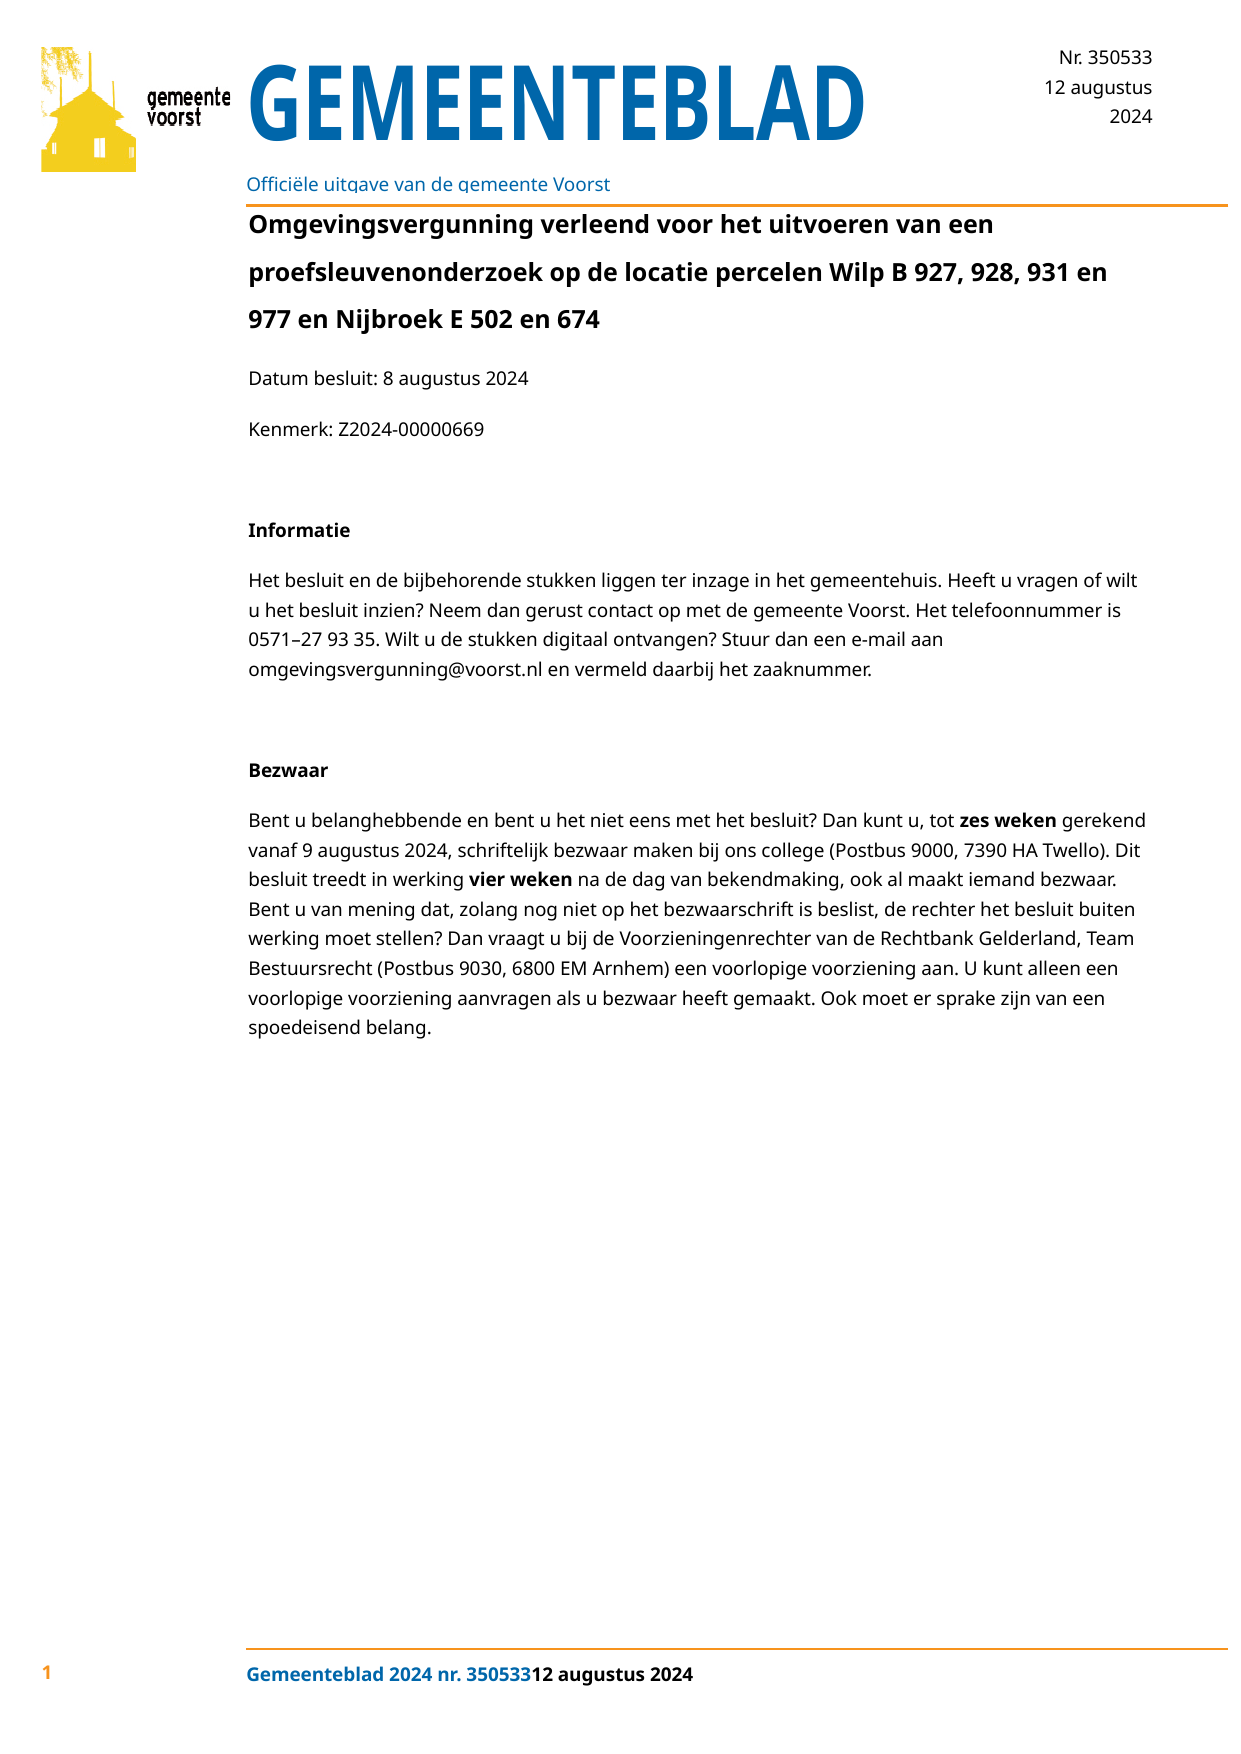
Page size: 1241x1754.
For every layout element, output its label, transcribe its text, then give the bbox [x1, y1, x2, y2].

text Datum besluit: 8 augustus 2024 [248, 366, 1152, 391]
text Informatie [248, 517, 1152, 542]
text Omgevingsvergunning verleend voor het uitvoeren van een proefsleuvenonderzoek op de locatie percelen Wilp B 927, 928, 931 en 977 en Nijbroek E 502 en 674 [248, 207, 1152, 336]
text Het besluit en de bijbehorende stukken liggen ter inzage in het gemeentehuis. Heeft u vragen of wilt u het besluit inzien? Neem dan gerust contact op met de gemeente Voorst. Het telefoonnummer is 0571–27 93 35. Wilt u de stukken digitaal ontvangen? Stuur dan een e-mail aan omgevingsvergunning@voorst.nl en vermeld daarbij het zaaknummer. [248, 567, 1152, 682]
text Bent u belanghebbende en bent u het niet eens met het besluit? Dan kunt u, tot zes weken gerekend vanaf 9 augustus 2024, schriftelijk bezwaar maken bij ons college (Postbus 9000, 7390 HA Twello). Dit besluit treedt in werking vier weken na de dag van bekendmaking, ook al maakt iemand bezwaar. Bent u van mening dat, zolang nog niet op het bezwaarschrift is beslist, de rechter het besluit buiten werking moet stellen? Dan vraagt u bij de Voorzieningenrechter van de Rechtbank Gelderland, Team Bestuursrecht (Postbus 9030, 6800 EM Arnhem) een voorlopige voorziening aan. U kunt alleen een voorlopige voorziening aanvragen als u bezwaar heeft gemaakt. Ook moet er sprake zijn van een spoedeisend belang. [248, 807, 1152, 1040]
picture [41, 47, 231, 172]
text Bezwaar [248, 757, 1152, 782]
text Kenmerk: Z2024-00000669 [248, 416, 1152, 442]
